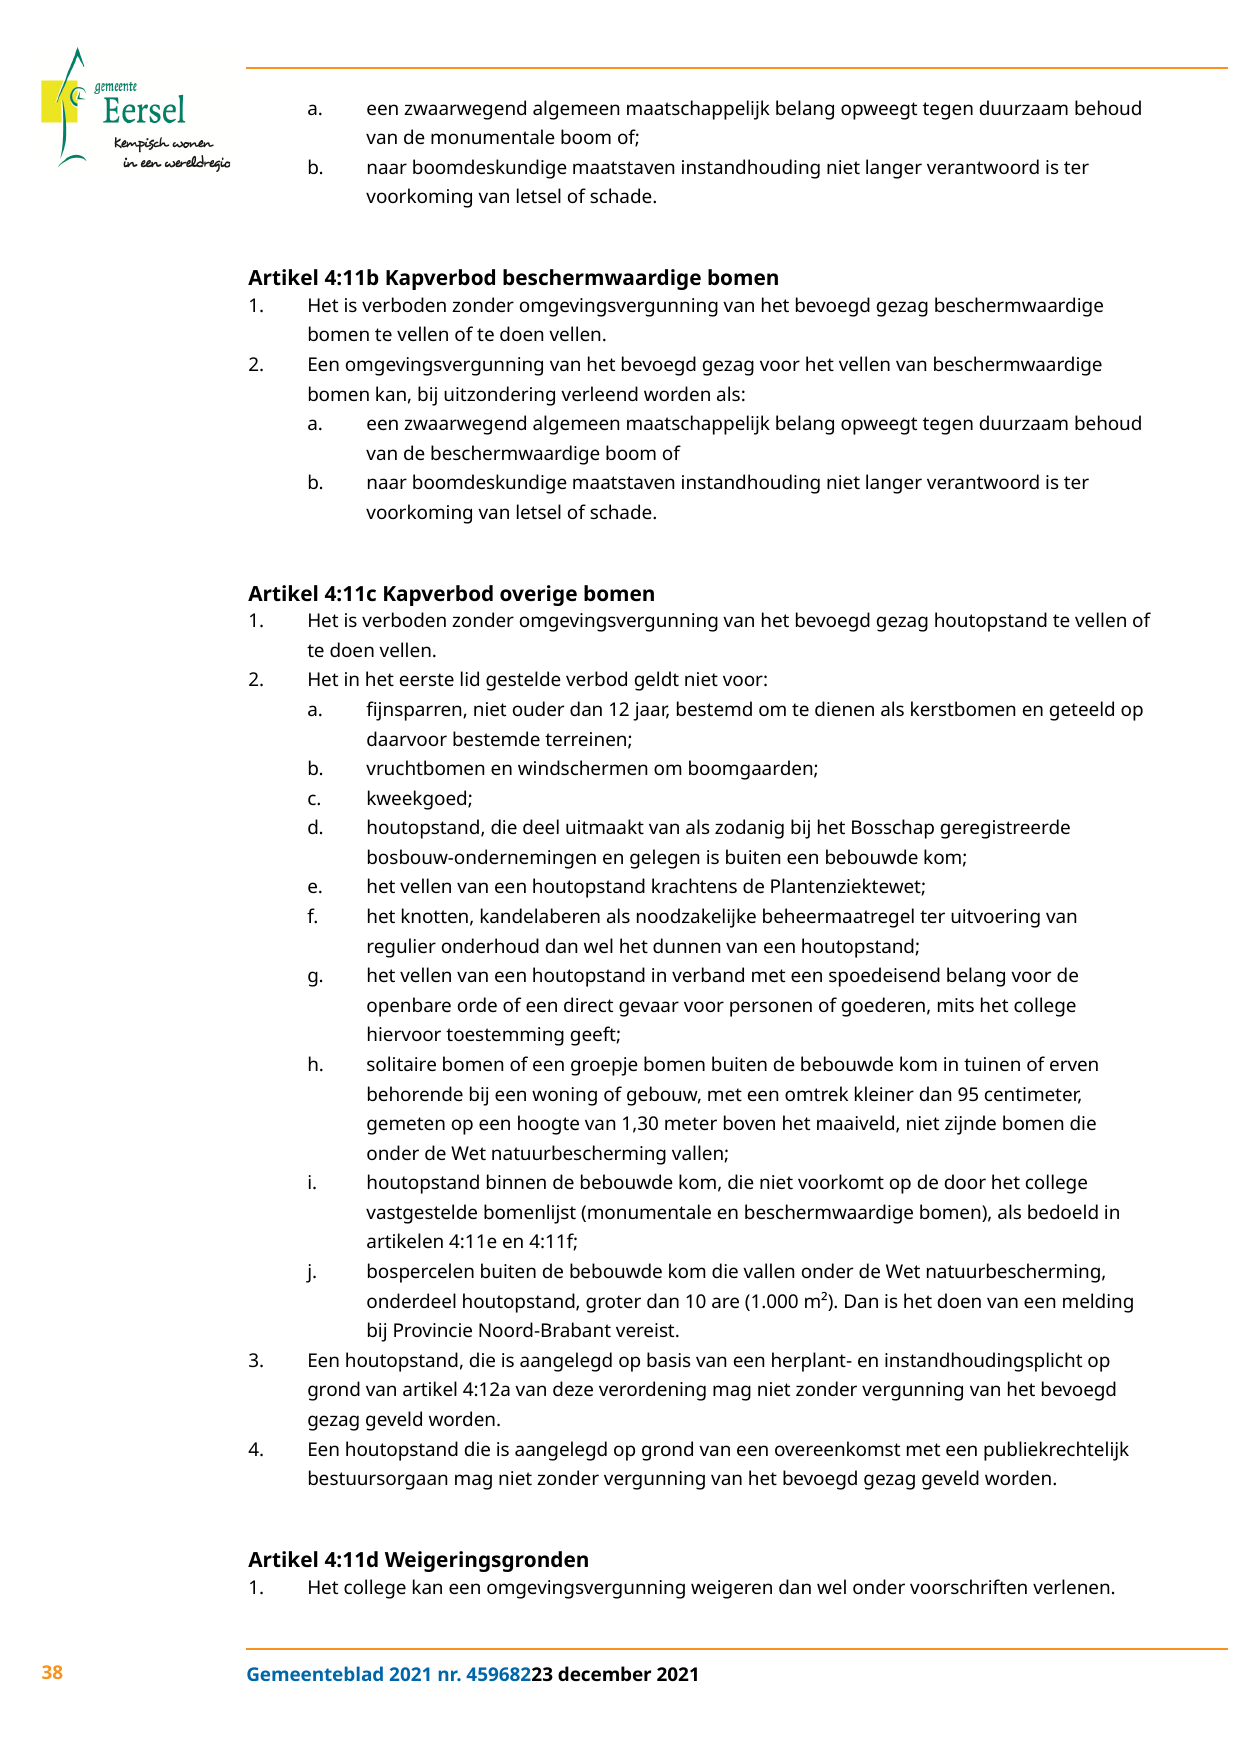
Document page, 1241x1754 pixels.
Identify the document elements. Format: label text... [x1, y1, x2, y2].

list naar boomdeskundige maatstaven instandhouding niet langer verantwoord is ter voorkoming van letsel of schade. [307, 154, 1152, 209]
list Een houtopstand die is aangelegd op grond van een overeenkomst met een publiekrechtelijk bestuursorgaan mag niet zonder vergunning van het bevoegd gezag geveld worden. [248, 1436, 1152, 1491]
list Het is verboden zonder omgevingsvergunning van het bevoegd gezag houtopstand te vellen of te doen vellen. [248, 607, 1152, 663]
list Een houtopstand, die is aangelegd op basis van een herplant- en instandhoudingsplicht op grond van artikel 4:12a van deze verordening mag niet zonder vergunning van het bevoegd gezag geveld worden. [248, 1347, 1152, 1432]
picture [41, 47, 231, 172]
list Het is verboden zonder omgevingsvergunning van het bevoegd gezag beschermwaardige bomen te vellen of te doen vellen. [248, 292, 1152, 347]
list solitaire bomen of een groepje bomen buiten de bebouwde kom in tuinen of erven behorende bij een woning of gebouw, met een omtrek kleiner dan 95 centimeter, gemeten op een hoogte van 1,30 meter boven het maaiveld, niet zijnde bomen die onder de Wet natuurbescherming vallen; [307, 1051, 1152, 1166]
list het vellen van een houtopstand krachtens de Plantenziektewet; [307, 874, 1152, 899]
list kweekgoed; [307, 785, 1152, 811]
list Een omgevingsvergunning van het bevoegd gezag voor het vellen van beschermwaardige bomen kan, bij uitzondering verleend worden als: [248, 351, 1152, 406]
list een zwaarwegend algemeen maatschappelijk belang opweegt tegen duurzaam behoud van de beschermwaardige boom of [307, 410, 1152, 466]
list Het college kan een omgevingsvergunning weigeren dan wel onder voorschriften verlenen. [248, 1574, 1152, 1599]
list houtopstand binnen de bebouwde kom, die niet voorkomt op de door het college vastgestelde bomenlijst (monumentale en beschermwaardige bomen), als bedoeld in artikelen 4:11e en 4:11f; [307, 1169, 1152, 1254]
list fijnsparren, niet ouder dan 12 jaar, bestemd om te dienen als kerstbomen en geteeld op daarvoor bestemde terreinen; [307, 696, 1152, 752]
text Artikel 4:11b Kapverbod beschermwaardige bomen [248, 263, 1152, 292]
list bospercelen buiten de bebouwde kom die vallen onder de Wet natuurbescherming, onderdeel houtopstand, groter dan 10 are (1.000 m²). Dan is het doen van een melding bij Provincie Noord-Brabant vereist. [307, 1258, 1152, 1343]
list het knotten, kandelaberen als noodzakelijke beheermaatregel ter uitvoering van regulier onderhoud dan wel het dunnen van een houtopstand; [307, 903, 1152, 959]
list Het in het eerste lid gestelde verbod geldt niet voor: [248, 667, 1152, 692]
list het vellen van een houtopstand in verband met een spoedeisend belang voor de openbare orde of een direct gevaar voor personen of goederen, mits het college hiervoor toestemming geeft; [307, 962, 1152, 1047]
list houtopstand, die deel uitmaakt van als zodanig bij het Bosschap geregistreerde bosbouw-ondernemingen en gelegen is buiten een bebouwde kom; [307, 814, 1152, 870]
list vruchtbomen en windschermen om boomgaarden; [307, 755, 1152, 781]
list een zwaarwegend algemeen maatschappelijk belang opweegt tegen duurzaam behoud van de monumentale boom of; [307, 95, 1152, 150]
list naar boomdeskundige maatstaven instandhouding niet langer verantwoord is ter voorkoming van letsel of schade. [307, 469, 1152, 525]
text Artikel 4:11c Kapverbod overige bomen [248, 579, 1152, 607]
text Artikel 4:11d Weigeringsgronden [248, 1545, 1152, 1574]
